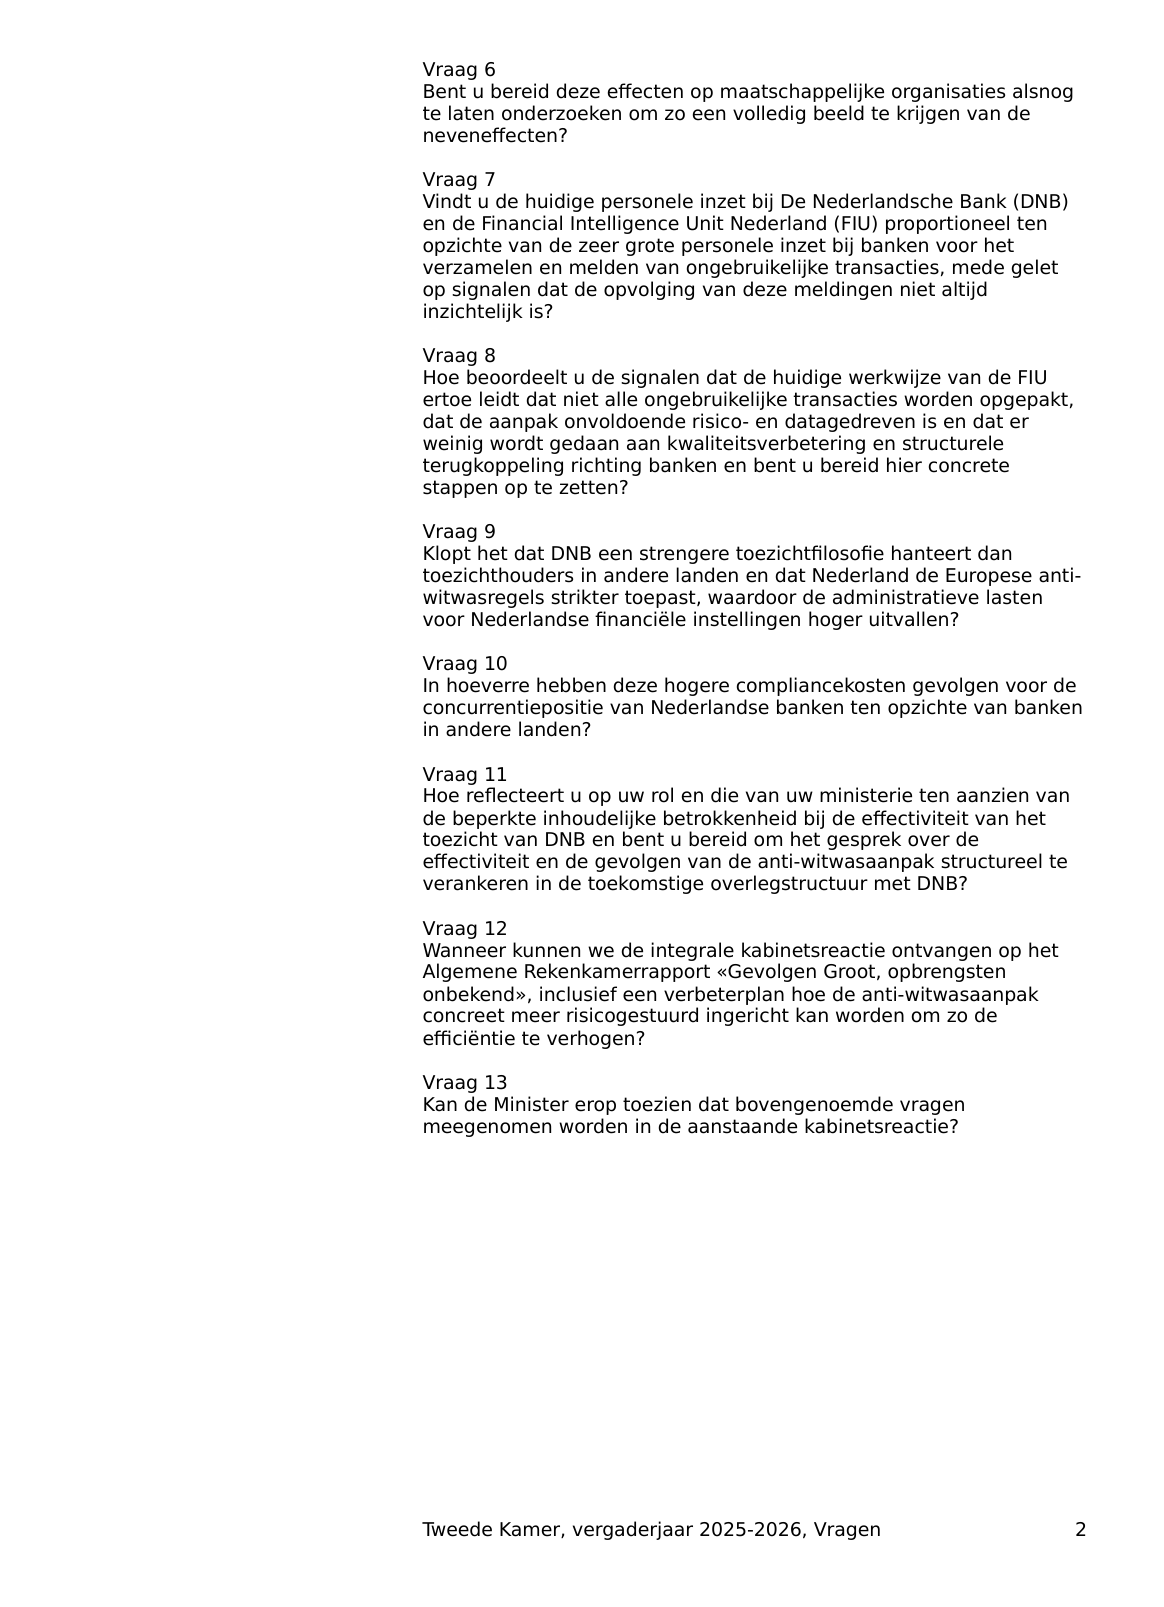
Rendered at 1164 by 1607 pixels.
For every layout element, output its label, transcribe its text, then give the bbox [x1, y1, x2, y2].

text Hoe beoordeelt u de signalen dat de huidige werkwijze van de FIU ertoe leidt dat niet alle ongebruikelijke transacties worden opgepakt, dat de aanpak onvoldoende risico- en datagedreven is en dat er weinig wordt gedaan aan kwaliteitsverbetering en structurele terugkoppeling richting banken en bent u bereid hier concrete stappen op te zetten? [422, 367, 1087, 499]
text Kan de Minister erop toezien dat bovengenoemde vragen meegenomen worden in de aanstaande kabinetsreactie? [422, 1093, 1087, 1137]
text Bent u bereid deze effecten op maatschappelijke organisaties alsnog te laten onderzoeken om zo een volledig beeld te krijgen van de neveneffecten? [422, 81, 1087, 147]
text Hoe reflecteert u op uw rol en die van uw ministerie ten aanzien van de beperkte inhoudelijke betrokkenheid bij de effectiviteit van het toezicht van DNB en bent u bereid om het gesprek over de effectiviteit en de gevolgen van de anti-witwasaanpak structureel te verankeren in de toekomstige overlegstructuur met DNB? [422, 785, 1087, 895]
text Wanneer kunnen we de integrale kabinetsreactie ontvangen op het Algemene Rekenkamerrapport «Gevolgen Groot, opbrengsten onbekend», inclusief een verbeterplan hoe de anti-witwasaanpak concreet meer risicogestuurd ingericht kan worden om zo de efficiëntie te verhogen? [422, 939, 1087, 1049]
text Vraag 8 [422, 345, 1087, 367]
text Vraag 10 [422, 653, 1087, 675]
text In hoeverre hebben deze hogere compliancekosten gevolgen voor de concurrentiepositie van Nederlandse banken ten opzichte van banken in andere landen? [422, 675, 1087, 741]
text Vraag 7 [422, 169, 1087, 191]
text Vraag 13 [422, 1072, 1087, 1093]
text Vraag 12 [422, 917, 1087, 939]
text Vindt u de huidige personele inzet bij De Nederlandsche Bank (DNB) en de Financial Intelligence Unit Nederland (FIU) proportioneel ten opzichte van de zeer grote personele inzet bij banken voor het verzamelen en melden van ongebruikelijke transacties, mede gelet op signalen dat de opvolging van deze meldingen niet altijd inzichtelijk is? [422, 191, 1087, 323]
text Vraag 11 [422, 763, 1087, 785]
text Vraag 6 [422, 59, 1087, 81]
text Vraag 9 [422, 521, 1087, 543]
text Klopt het dat DNB een strengere toezichtfilosofie hanteert dan toezichthouders in andere landen en dat Nederland de Europese anti-witwasregels strikter toepast, waardoor de administratieve lasten voor Nederlandse financiële instellingen hoger uitvallen? [422, 543, 1087, 631]
